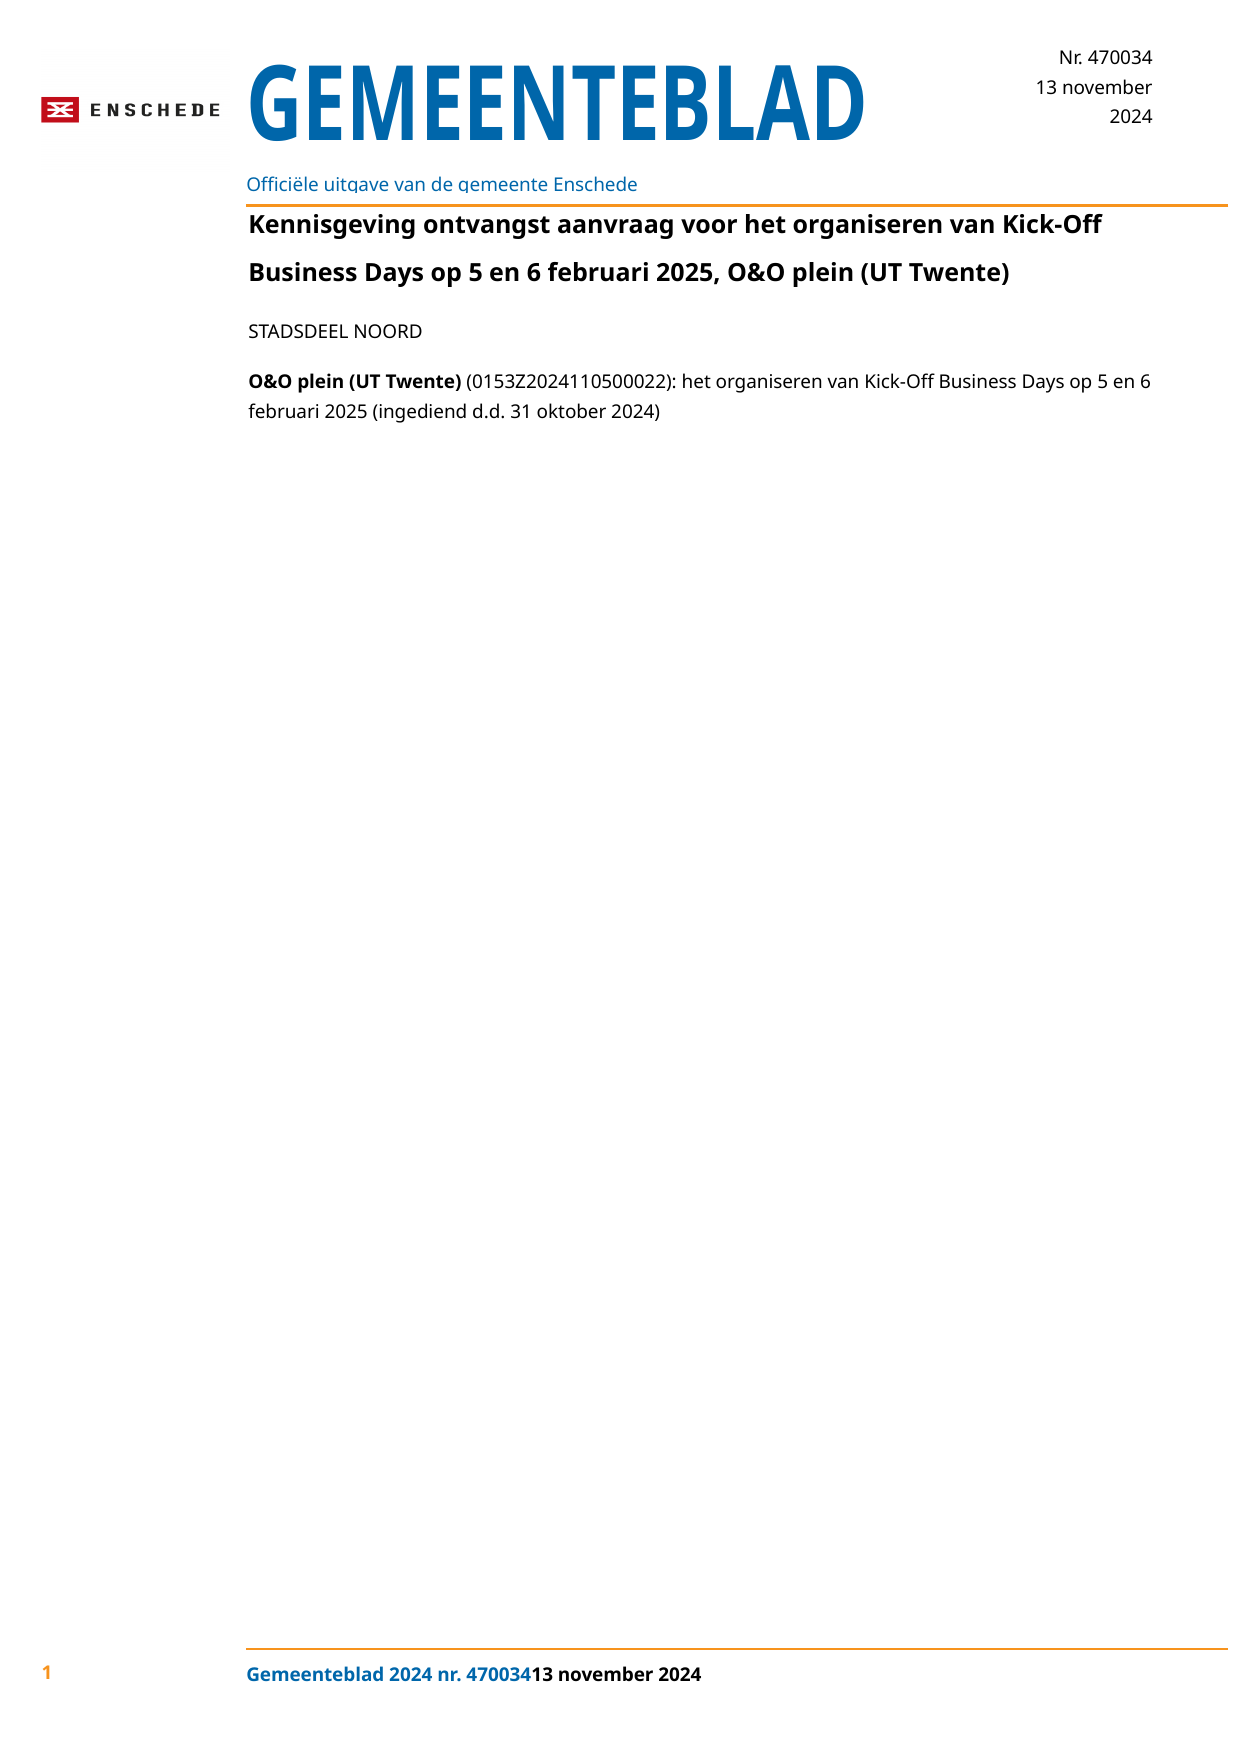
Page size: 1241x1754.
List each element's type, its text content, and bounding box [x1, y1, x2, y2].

picture [41, 47, 231, 172]
text STADSDEEL NOORD [248, 318, 1152, 344]
text Kennisgeving ontvangst aanvraag voor het organiseren van Kick-Off Business Days op 5 en 6 februari 2025, O&O plein (UT Twente) [248, 207, 1152, 288]
text O&O plein (UT Twente) (0153Z2024110500022): het organiseren van Kick-Off Business Days op 5 en 6 februari 2025 (ingediend d.d. 31 oktober 2024) [248, 368, 1152, 424]
